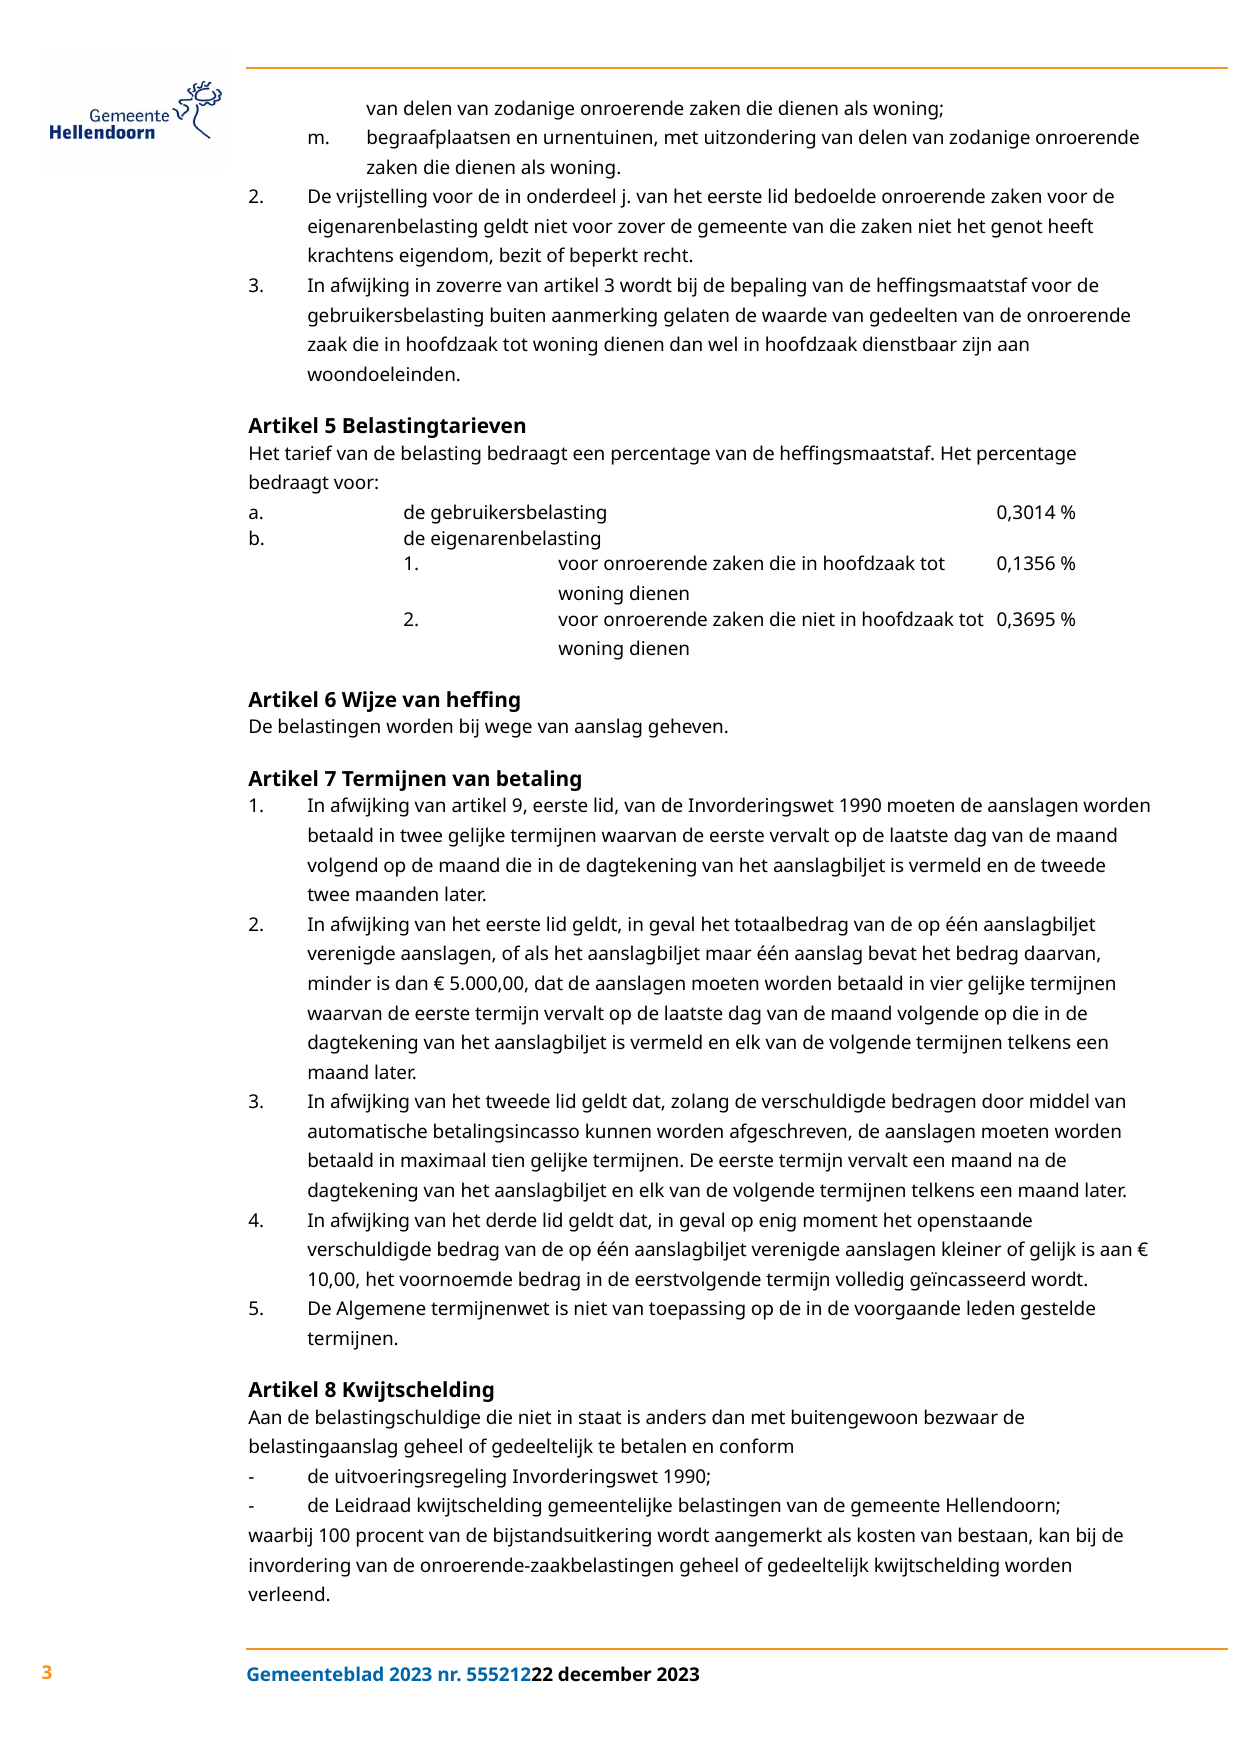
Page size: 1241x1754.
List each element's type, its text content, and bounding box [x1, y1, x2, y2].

text Artikel 6 Wijze van heffing [248, 685, 1152, 714]
table_cell [996, 525, 1152, 551]
text Artikel 5 Belastingtarieven [248, 411, 1152, 440]
table_cell 1. [403, 551, 558, 606]
table_cell 0,3695 % [996, 606, 1152, 661]
list begraafplaatsen en urnentuinen, met uitzondering van delen van zodanige onroerende zaken die dienen als woning. [307, 124, 1152, 180]
list In afwijking van artikel 9, eerste lid, van de Invorderingswet 1990 moeten de aanslagen worden betaald in twee gelijke termijnen waarvan de eerste vervalt op de laatste dag van de maand volgend op de maand die in de dagtekening van het aanslagbiljet is vermeld en de tweede twee maanden later. [248, 793, 1152, 907]
table_cell [248, 551, 403, 606]
text De belastingen worden bij wege van aanslag geheven. [248, 714, 1152, 739]
list In afwijking in zoverre van artikel 3 wordt bij de bepaling van de heffingsmaatstaf voor de gebruikersbelasting buiten aanmerking gelaten de waarde van gedeelten van de onroerende zaak die in hoofdzaak tot woning dienen dan wel in hoofdzaak dienstbaar zijn aan woondoeleinden. [248, 272, 1152, 387]
text waarbij 100 procent van de bijstandsuitkering wordt aangemerkt als kosten van bestaan, kan bij de invordering van de onroerende-zaakbelastingen geheel of gedeeltelijk kwijtschelding worden verleend. [248, 1522, 1152, 1607]
list de uitvoeringsregeling Invorderingswet 1990; [248, 1463, 1152, 1489]
list In afwijking van het tweede lid geldt dat, zolang de verschuldigde bedragen door middel van automatische betalingsincasso kunnen worden afgeschreven, de aanslagen moeten worden betaald in maximaal tien gelijke termijnen. De eerste termijn vervalt een maand na de dagtekening van het aanslagbiljet en elk van de volgende termijnen telkens een maand later. [248, 1088, 1152, 1203]
text Aan de belastingschuldige die niet in staat is anders dan met buitengewoon bezwaar de belastingaanslag geheel of gedeeltelijk te betalen en conform [248, 1404, 1152, 1459]
table_cell 2. [403, 606, 558, 661]
list In afwijking van het derde lid geldt dat, in geval op enig moment het openstaande verschuldigde bedrag van de op één aanslagbiljet verenigde aanslagen kleiner of gelijk is aan € 10,00, het voornoemde bedrag in de eerstvolgende termijn volledig geïncasseerd wordt. [248, 1207, 1152, 1292]
table_header de gebruikersbelasting [403, 499, 996, 525]
table_cell b. [248, 525, 403, 551]
list de Leidraad kwijtschelding gemeentelijke belastingen van de gemeente Hellendoorn; [248, 1493, 1152, 1518]
list De vrijstelling voor de in onderdeel j. van het eerste lid bedoelde onroerende zaken voor de eigenarenbelasting geldt niet voor zover de gemeente van die zaken niet het genot heeft krachtens eigendom, bezit of beperkt recht. [248, 183, 1152, 268]
table_header a. [248, 499, 403, 525]
picture [41, 47, 231, 172]
table_cell de eigenarenbelasting [403, 525, 996, 551]
table_cell voor onroerende zaken die niet in hoofdzaak tot woning dienen [558, 606, 996, 661]
list In afwijking van het eerste lid geldt, in geval het totaalbedrag van de op één aanslagbiljet verenigde aanslagen, of als het aanslagbiljet maar één aanslag bevat het bedrag daarvan, minder is dan € 5.000,00, dat de aanslagen moeten worden betaald in vier gelijke termijnen waarvan de eerste termijn vervalt op de laatste dag van de maand volgende op die in de dagtekening van het aanslagbiljet is vermeld en elk van de volgende termijnen telkens een maand later. [248, 911, 1152, 1084]
list van delen van zodanige onroerende zaken die dienen als woning; [307, 95, 1152, 121]
text Het tarief van de belasting bedraagt een percentage van de heffingsmaatstaf. Het percentage bedraagt voor: [248, 440, 1152, 495]
table_header 0,3014 % [996, 499, 1152, 525]
list De Algemene termijnenwet is niet van toepassing op de in de voorgaande leden gestelde termijnen. [248, 1296, 1152, 1351]
table_cell voor onroerende zaken die in hoofdzaak tot woning dienen [558, 551, 996, 606]
text Artikel 8 Kwijtschelding [248, 1376, 1152, 1404]
table_cell 0,1356 % [996, 551, 1152, 606]
text Artikel 7 Termijnen van betaling [248, 764, 1152, 793]
table_cell [248, 606, 403, 661]
